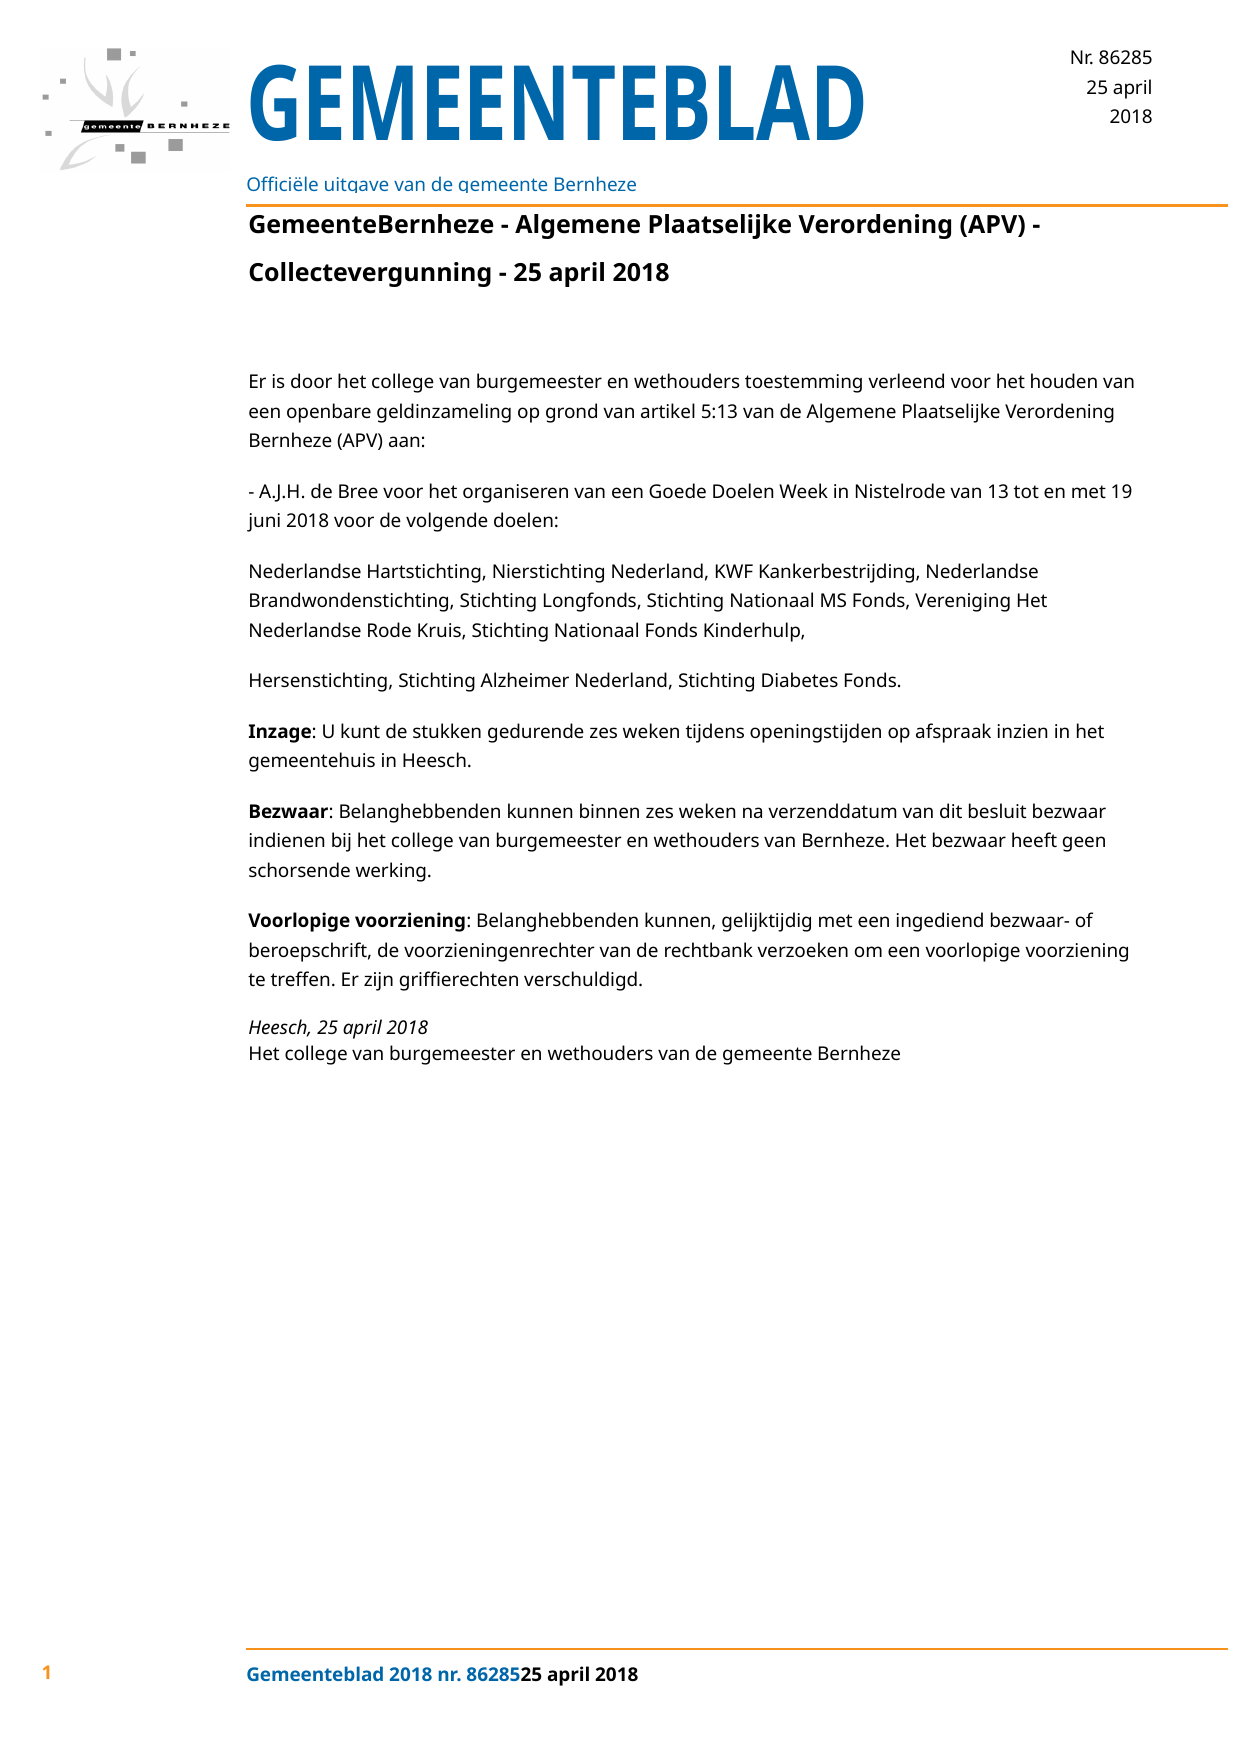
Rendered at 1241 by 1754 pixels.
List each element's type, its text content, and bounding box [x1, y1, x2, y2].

text GemeenteBernheze - Algemene Plaatselijke Verordening (APV) - Collectevergunning - 25 april 2018 [248, 207, 1152, 288]
picture [41, 47, 231, 172]
text Hersenstichting, Stichting Alzheimer Nederland, Stichting Diabetes Fonds. [248, 667, 1152, 693]
text Bezwaar: Belanghebbenden kunnen binnen zes weken na verzenddatum van dit besluit bezwaar indienen bij het college van burgemeester en wethouders van Bernheze. Het bezwaar heeft geen schorsende werking. [248, 798, 1152, 883]
text Nederlandse Hartstichting, Nierstichting Nederland, KWF Kankerbestrijding, Nederlandse Brandwondenstichting, Stichting Longfonds, Stichting Nationaal MS Fonds, Vereniging Het Nederlandse Rode Kruis, Stichting Nationaal Fonds Kinderhulp, [248, 558, 1152, 643]
text Er is door het college van burgemeester en wethouders toestemming verleend voor het houden van een openbare geldinzameling op grond van artikel 5:13 van de Algemene Plaatselijke Verordening Bernheze (APV) aan: [248, 368, 1152, 453]
text - A.J.H. de Bree voor het organiseren van een Goede Doelen Week in Nistelrode van 13 tot en met 19 juni 2018 voor de volgende doelen: [248, 478, 1152, 533]
text Heesch, 25 april 2018 [248, 1014, 1152, 1040]
text Het college van burgemeester en wethouders van de gemeente Bernheze [248, 1040, 1152, 1066]
text Voorlopige voorziening: Belanghebbenden kunnen, gelijktijdig met een ingediend bezwaar- of beroepschrift, de voorzieningenrechter van de rechtbank verzoeken om een voorlopige voorziening te treffen. Er zijn griffierechten verschuldigd. [248, 907, 1152, 992]
text Inzage: U kunt de stukken gedurende zes weken tijdens openingstijden op afspraak inzien in het gemeentehuis in Heesch. [248, 718, 1152, 773]
